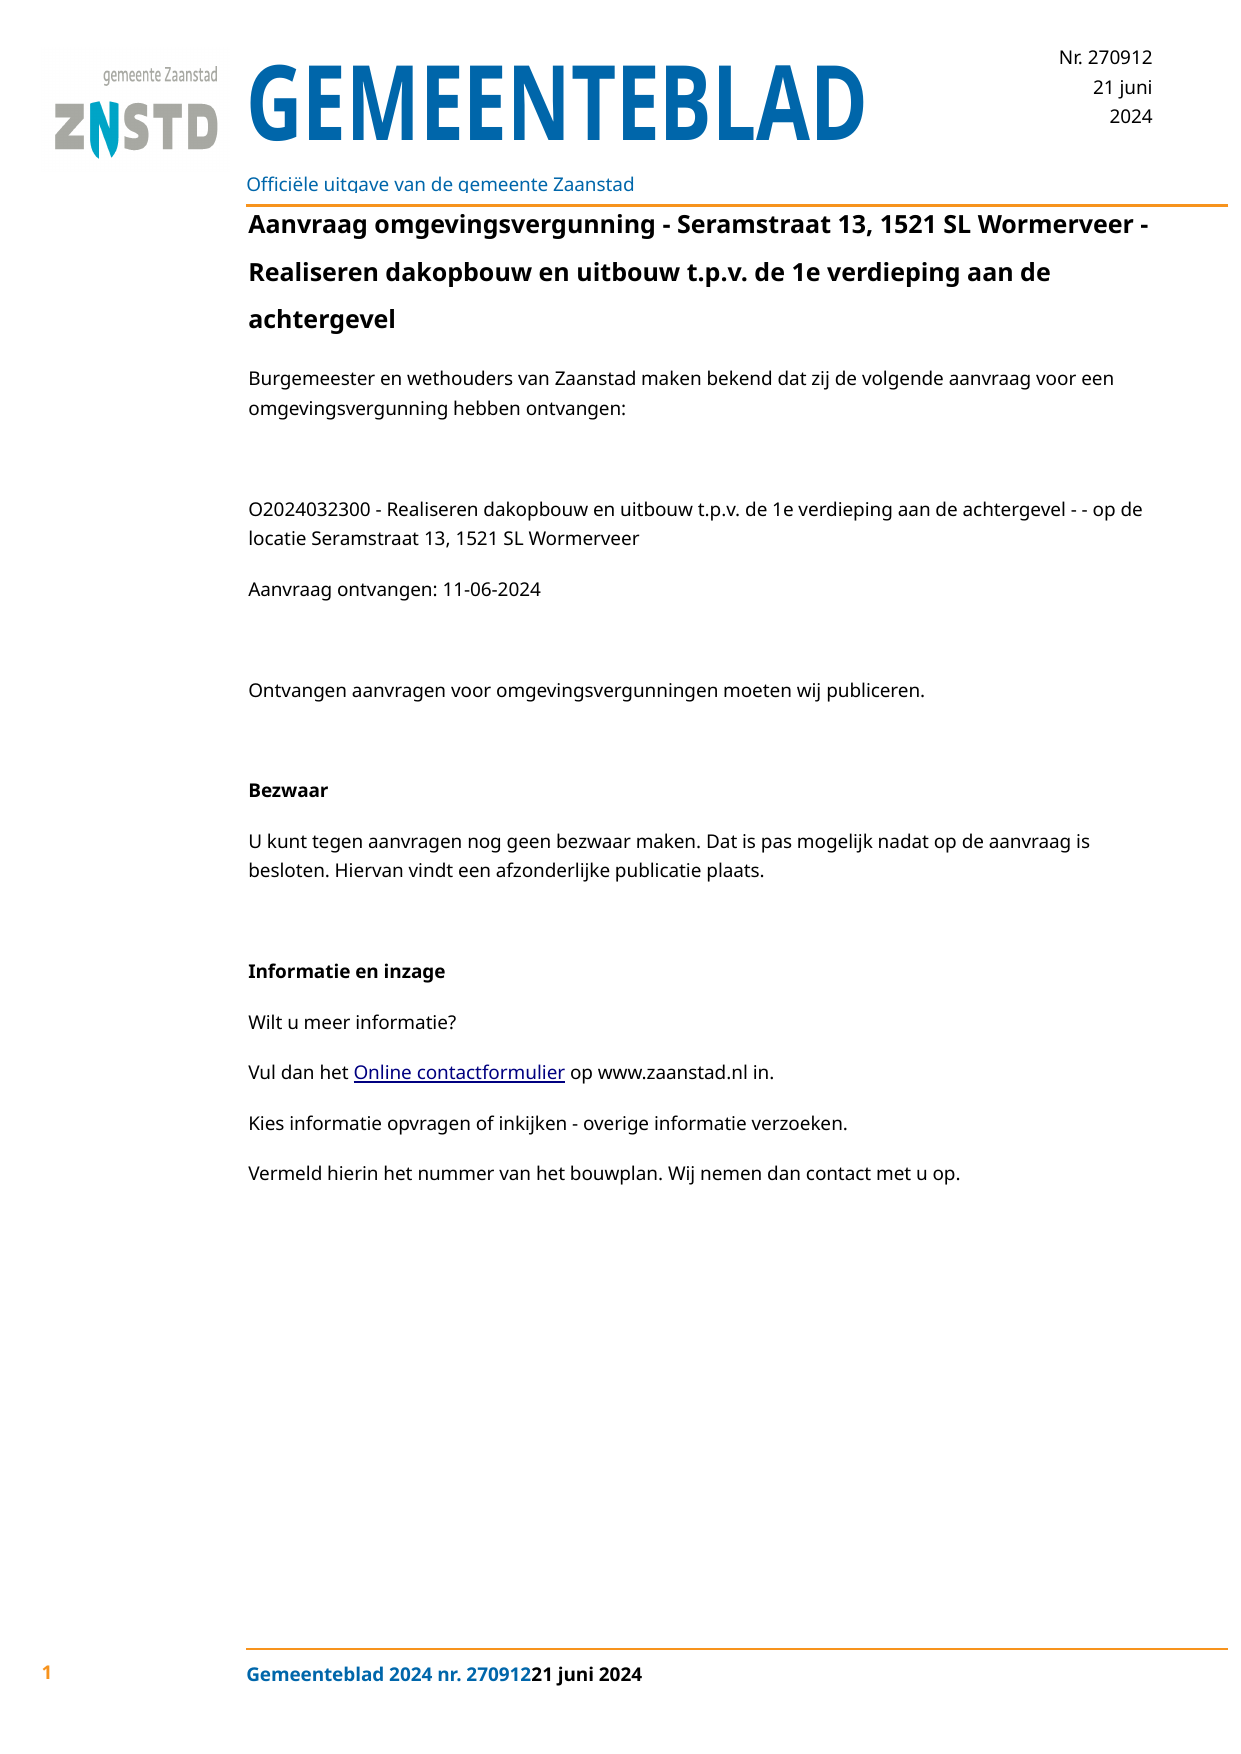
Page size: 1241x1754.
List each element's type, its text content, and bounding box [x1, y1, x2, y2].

text Aanvraag ontvangen: 11-06-2024 [248, 576, 1152, 602]
text Vermeld hierin het nummer van het bouwplan. Wij nemen dan contact met u op. [248, 1160, 1152, 1186]
text Vul dan het Online contactformulier op www.zaanstad.nl in. [248, 1059, 1152, 1085]
text O2024032300 - Realiseren dakopbouw en uitbouw t.p.v. de 1e verdieping aan de achtergevel - - op de locatie Seramstraat 13, 1521 SL Wormerveer [248, 496, 1152, 551]
text Aanvraag omgevingsvergunning - Seramstraat 13, 1521 SL Wormerveer - Realiseren dakopbouw en uitbouw t.p.v. de 1e verdieping aan de achtergevel [248, 207, 1152, 336]
text Bezwaar [248, 778, 1152, 803]
text Wilt u meer informatie? [248, 1009, 1152, 1034]
text Informatie en inzage [248, 958, 1152, 984]
text Burgemeester en wethouders van Zaanstad maken bekend dat zij de volgende aanvraag voor een omgevingsvergunning hebben ontvangen: [248, 366, 1152, 421]
picture [41, 47, 231, 172]
text U kunt tegen aanvragen nog geen bezwaar maken. Dat is pas mogelijk nadat op de aanvraag is besloten. Hiervan vindt een afzonderlijke publicatie plaats. [248, 828, 1152, 883]
text Kies informatie opvragen of inkijken - overige informatie verzoeken. [248, 1110, 1152, 1135]
text Ontvangen aanvragen voor omgevingsvergunningen moeten wij publiceren. [248, 677, 1152, 702]
